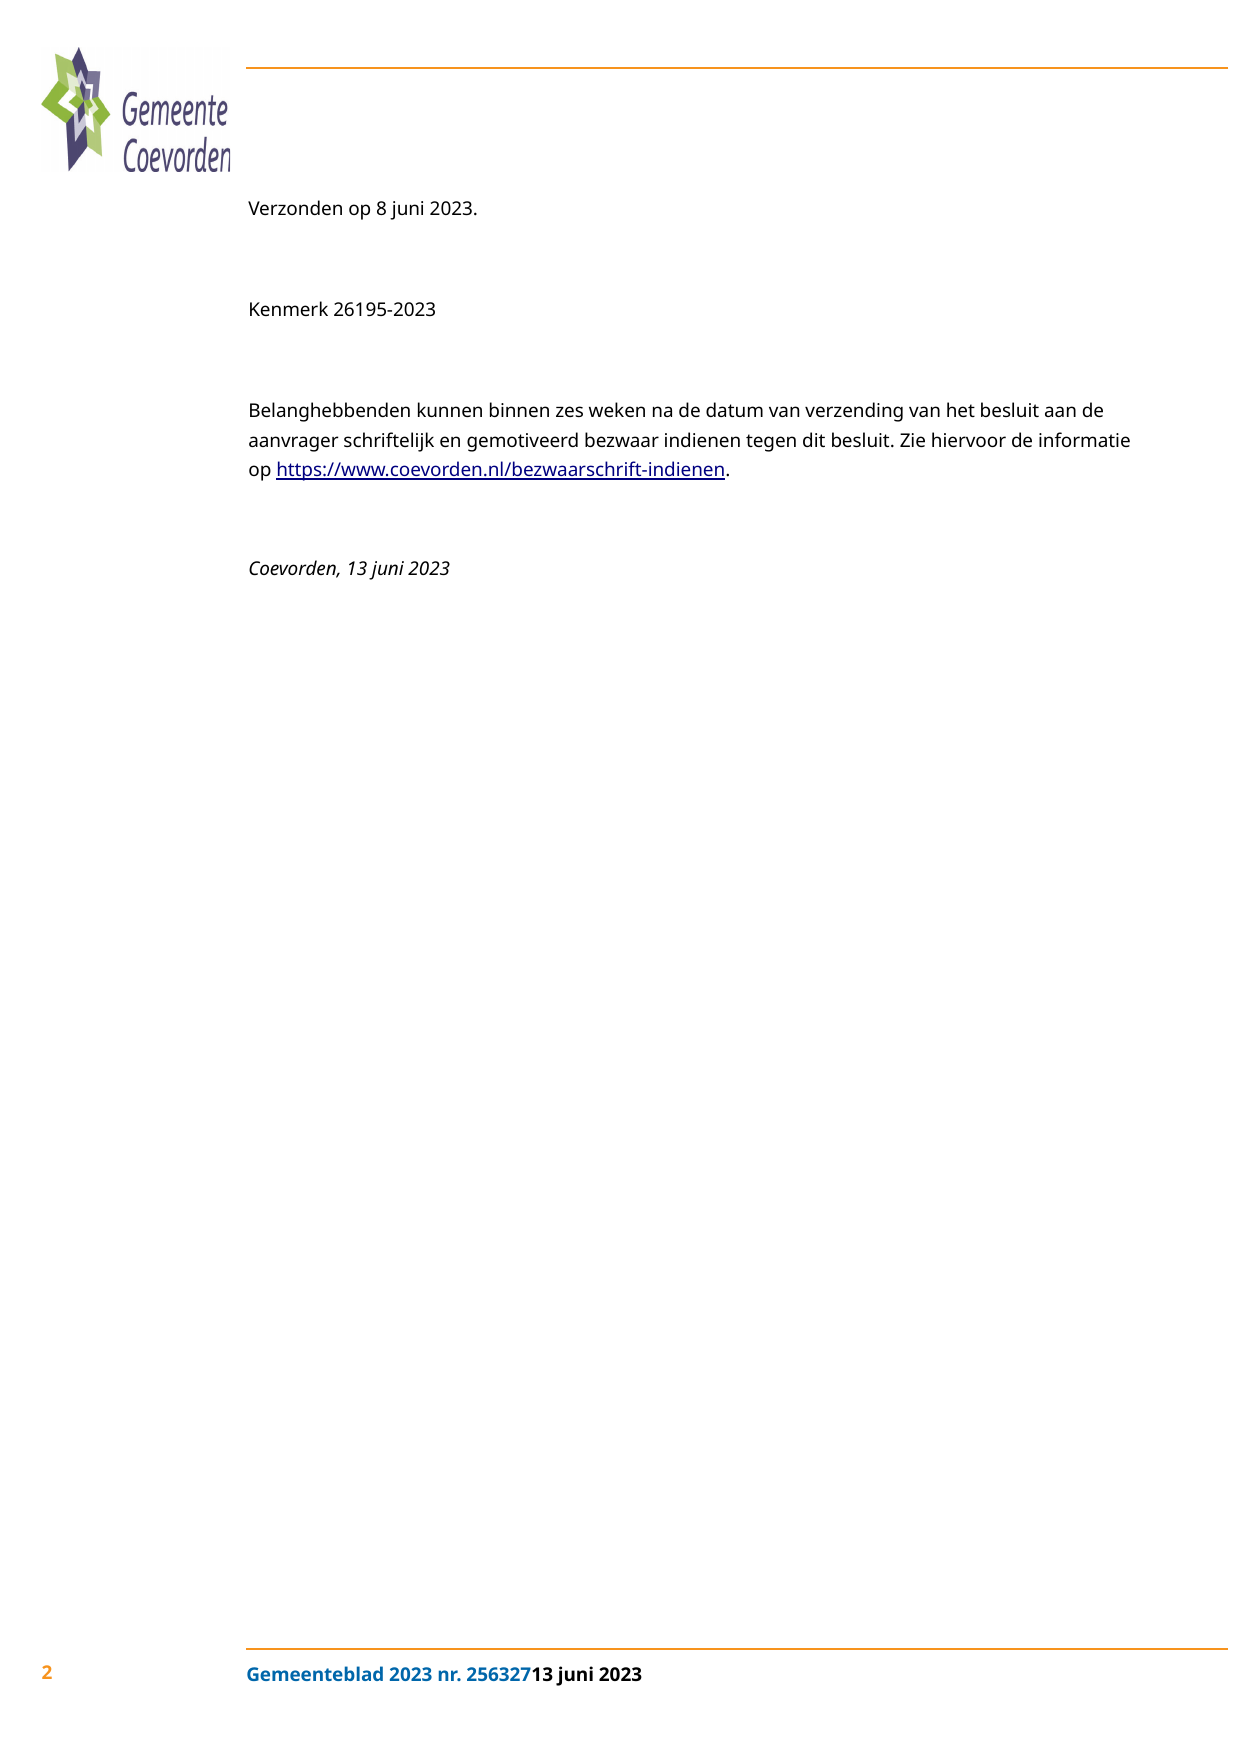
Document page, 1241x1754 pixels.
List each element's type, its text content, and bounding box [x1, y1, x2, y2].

text Verzonden op 8 juni 2023. [248, 196, 1152, 221]
text Coevorden, 13 juni 2023 [248, 555, 1152, 580]
text Belanghebbenden kunnen binnen zes weken na de datum van verzending van het besluit aan de aanvrager schriftelijk en gemotiveerd bezwaar indienen tegen dit besluit. Zie hiervoor de informatie op https://www.coevorden.nl/bezwaarschrift-indienen. [248, 397, 1152, 482]
picture [41, 47, 231, 172]
text Kenmerk 26195-2023 [248, 296, 1152, 322]
